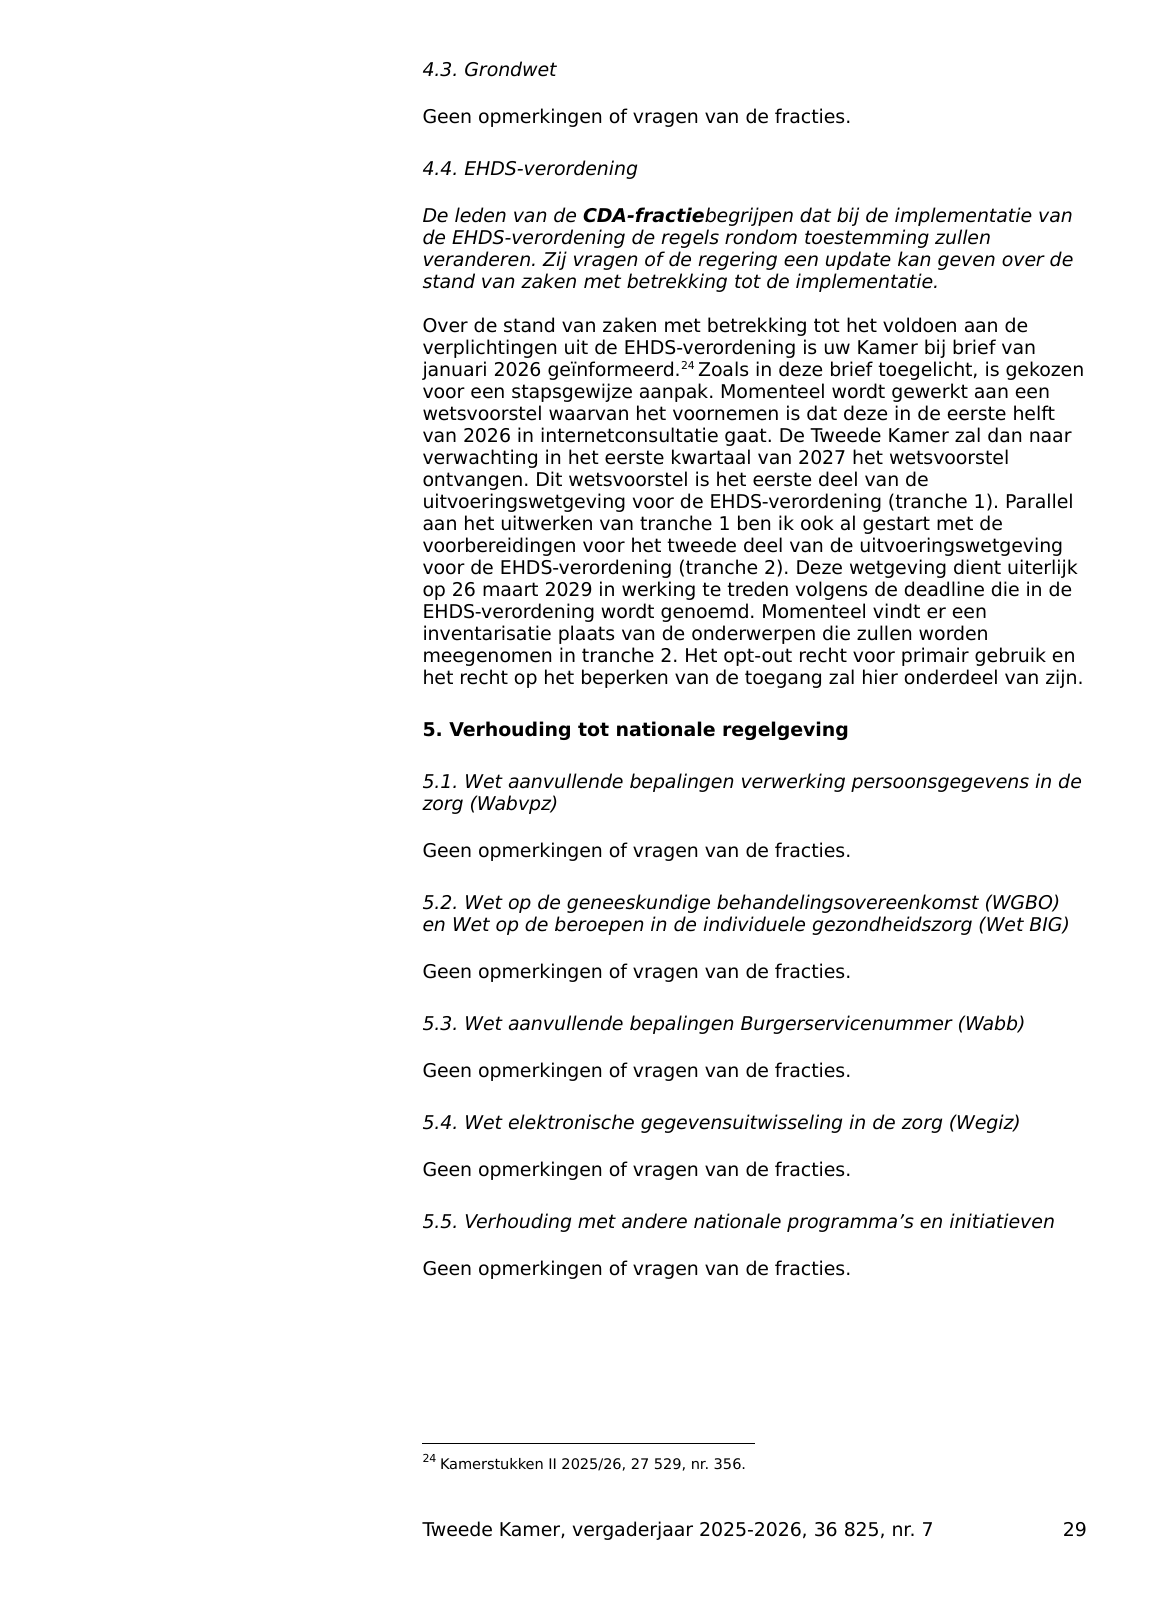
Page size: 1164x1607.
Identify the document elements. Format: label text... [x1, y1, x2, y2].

text Geen opmerkingen of vragen van de fracties. [422, 106, 1087, 128]
text Over de stand van zaken met betrekking tot het voldoen aan de verplichtingen uit de EHDS-verordening is uw Kamer bij brief van januari 2026 geïnformeerd.Zoals in deze brief toegelicht, is gekozen voor een stapsgewijze aanpak. Momenteel wordt gewerkt aan een wetsvoorstel waarvan het voornemen is dat deze in de eerste helft van 2026 in internetconsultatie gaat. De Tweede Kamer zal dan naar verwachting in het eerste kwartaal van 2027 het wetsvoorstel ontvangen. Dit wetsvoorstel is het eerste deel van de uitvoeringswetgeving voor de EHDS-verordening (tranche 1). Parallel aan het uitwerken van tranche 1 ben ik ook al gestart met de voorbereidingen voor het tweede deel van de uitvoeringswetgeving voor de EHDS-verordening (tranche 2). Deze wetgeving dient uiterlijk op 26 maart 2029 in werking te treden volgens de deadline die in de EHDS-verordening wordt genoemd. Momenteel vindt er een inventarisatie plaats van de onderwerpen die zullen worden meegenomen in tranche 2. Het opt-out recht voor primair gebruik en het recht op het beperken van de toegang zal hier onderdeel van zijn. [422, 315, 1087, 689]
subtitle 5. Verhouding tot nationale regelgeving [422, 719, 1087, 741]
text Kamerstukken II 2025/26, 27 529, nr. 356. [422, 1452, 1087, 1474]
text Geen opmerkingen of vragen van de fracties. [422, 1158, 1087, 1181]
subtitle 4.3. Grondwet [422, 59, 1087, 81]
subtitle 5.1. Wet aanvullende bepalingen verwerking persoonsgegevens in de zorg (Wabvpz) [422, 771, 1087, 815]
text Geen opmerkingen of vragen van de fracties. [422, 840, 1087, 862]
subtitle 5.3. Wet aanvullende bepalingen Burgerservicenummer (Wabb) [422, 1013, 1087, 1034]
text Geen opmerkingen of vragen van de fracties. [422, 1257, 1087, 1279]
text Geen opmerkingen of vragen van de fracties. [422, 961, 1087, 983]
text Geen opmerkingen of vragen van de fracties. [422, 1059, 1087, 1082]
subtitle 5.4. Wet elektronische gegevensuitwisseling in de zorg (Wegiz) [422, 1112, 1087, 1133]
text De leden van de CDA-fractiebegrijpen dat bij de implementatie van de EHDS-verordening de regels rondom toestemming zullen veranderen. Zij vragen of de regering een update kan geven over de stand van zaken met betrekking tot de implementatie. [422, 205, 1087, 293]
subtitle 5.5. Verhouding met andere nationale programma’s en initiatieven [422, 1211, 1087, 1232]
subtitle 4.4. EHDS-verordening [422, 158, 1087, 180]
subtitle 5.2. Wet op de geneeskundige behandelingsovereenkomst (WGBO) en Wet op de beroepen in de individuele gezondheidszorg (Wet BIG) [422, 892, 1087, 936]
